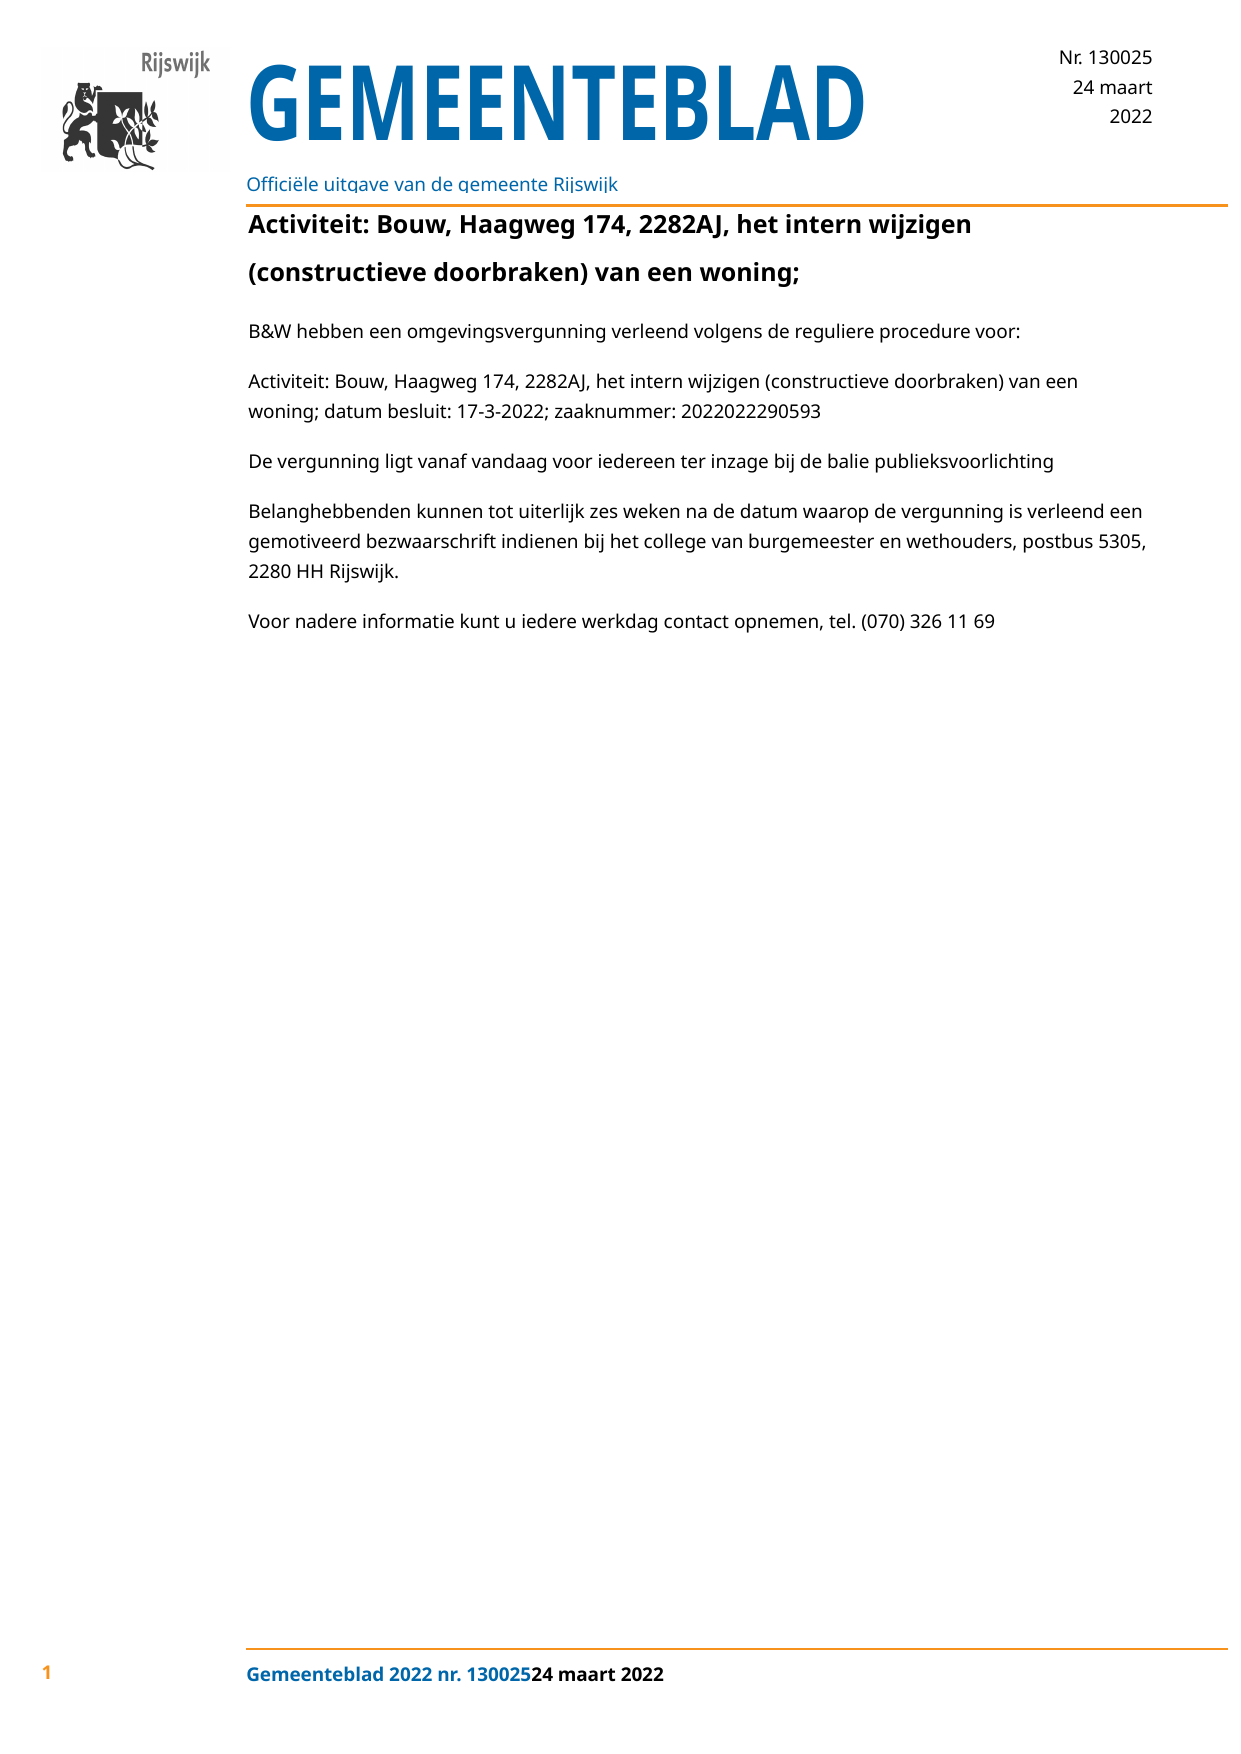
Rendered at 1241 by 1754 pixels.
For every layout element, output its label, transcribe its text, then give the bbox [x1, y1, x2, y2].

text Voor nadere informatie kunt u iedere werkdag contact opnemen, tel. (070) 326 11 69 [248, 608, 1152, 634]
text De vergunning ligt vanaf vandaag voor iedereen ter inzage bij de balie publieksvoorlichting [248, 448, 1152, 474]
text Belanghebbenden kunnen tot uiterlijk zes weken na de datum waarop de vergunning is verleend een gemotiveerd bezwaarschrift indienen bij het college van burgemeester en wethouders, postbus 5305, 2280 HH Rijswijk. [248, 499, 1152, 584]
text Activiteit: Bouw, Haagweg 174, 2282AJ, het intern wijzigen (constructieve doorbraken) van een woning; [248, 207, 1152, 288]
text Activiteit: Bouw, Haagweg 174, 2282AJ, het intern wijzigen (constructieve doorbraken) van een woning; datum besluit: 17-3-2022; zaaknummer: 2022022290593 [248, 368, 1152, 424]
picture [41, 47, 231, 172]
text B&W hebben een omgevingsvergunning verleend volgens de reguliere procedure voor: [248, 318, 1152, 344]
